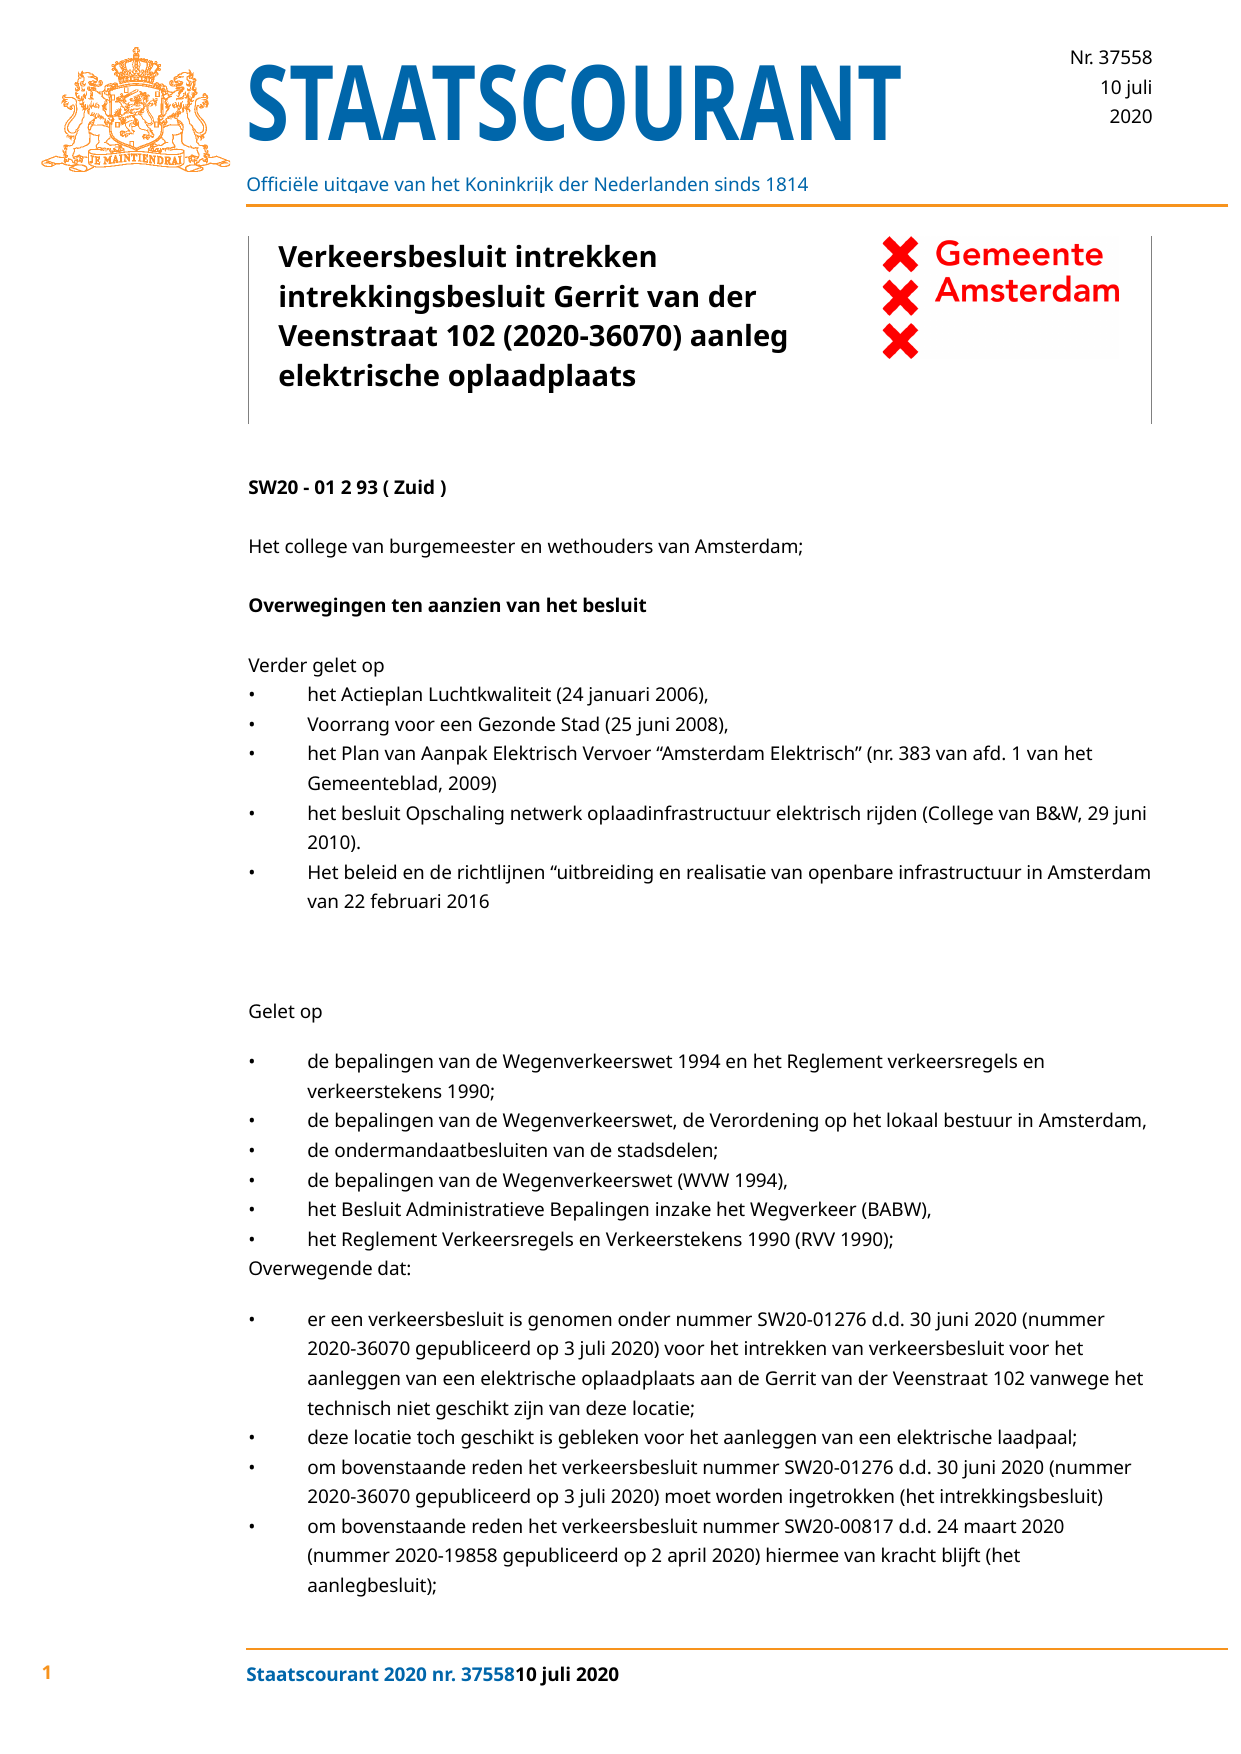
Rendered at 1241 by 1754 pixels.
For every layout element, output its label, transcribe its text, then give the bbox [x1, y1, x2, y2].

list om bovenstaande reden het verkeersbesluit nummer SW20-01276 d.d. 30 juni 2020 (nummer 2020-36070 gepubliceerd op 3 juli 2020) moet worden ingetrokken (het intrekkingsbesluit) [248, 1454, 1152, 1509]
list de bepalingen van de Wegenverkeerswet (WVW 1994), [248, 1167, 1152, 1193]
list er een verkeersbesluit is genomen onder nummer SW20-01276 d.d. 30 juni 2020 (nummer 2020-36070 gepubliceerd op 3 juli 2020) voor het intrekken van verkeersbesluit voor het aanleggen van een elektrische oplaadplaats aan de Gerrit van der Veenstraat 102 vanwege het technisch niet geschikt zijn van deze locatie; [248, 1306, 1152, 1421]
text Overwegingen ten aanzien van het besluit [248, 593, 1152, 618]
text Gelet op [248, 998, 1152, 1024]
table_header Verkeersbesluit intrekken intrekkingsbesluit Gerrit van der Veenstraat 102 (2020-36070) aanleg elektrische oplaadplaats [249, 236, 850, 424]
text Overwegende dat: [248, 1256, 1152, 1281]
text SW20 - 01 2 93 ( Zuid ) [248, 474, 1152, 500]
text Verder gelet op [248, 652, 1152, 678]
table_header [850, 236, 1151, 424]
list de bepalingen van de Wegenverkeerswet 1994 en het Reglement verkeersregels en verkeerstekens 1990; [248, 1048, 1152, 1104]
list het Besluit Administratieve Bepalingen inzake het Wegverkeer (BABW), [248, 1196, 1152, 1222]
text Het college van burgemeester en wethouders van Amsterdam; [248, 533, 1152, 559]
list het besluit Opschaling netwerk oplaadinfrastructuur elektrisch rijden (College van B&W, 29 juni 2010). [248, 800, 1152, 855]
list deze locatie toch geschikt is gebleken voor het aanleggen van een elektrische laadpaal; [248, 1424, 1152, 1450]
list om bovenstaande reden het verkeersbesluit nummer SW20-00817 d.d. 24 maart 2020 (nummer 2020-19858 gepubliceerd op 2 april 2020) hiermee van kracht blijft (het aanlegbesluit); [248, 1513, 1152, 1598]
list de ondermandaatbesluiten van de stadsdelen; [248, 1137, 1152, 1163]
list het Plan van Aanpak Elektrisch Vervoer “Amsterdam Elektrisch” (nr. 383 van afd. 1 van het Gemeenteblad, 2009) [248, 741, 1152, 796]
picture [41, 47, 231, 172]
list het Actieplan Luchtkwaliteit (24 januari 2006), [248, 681, 1152, 707]
list Voorrang voor een Gezonde Stad (25 juni 2008), [248, 711, 1152, 737]
list het Reglement Verkeersregels en Verkeerstekens 1990 (RVV 1990); [248, 1226, 1152, 1252]
list Het beleid en de richtlijnen “uitbreiding en realisatie van openbare infrastructuur in Amsterdam van 22 februari 2016 [248, 859, 1152, 914]
list de bepalingen van de Wegenverkeerswet, de Verordening op het lokaal bestuur in Amsterdam, [248, 1108, 1152, 1133]
picture [882, 236, 1119, 359]
